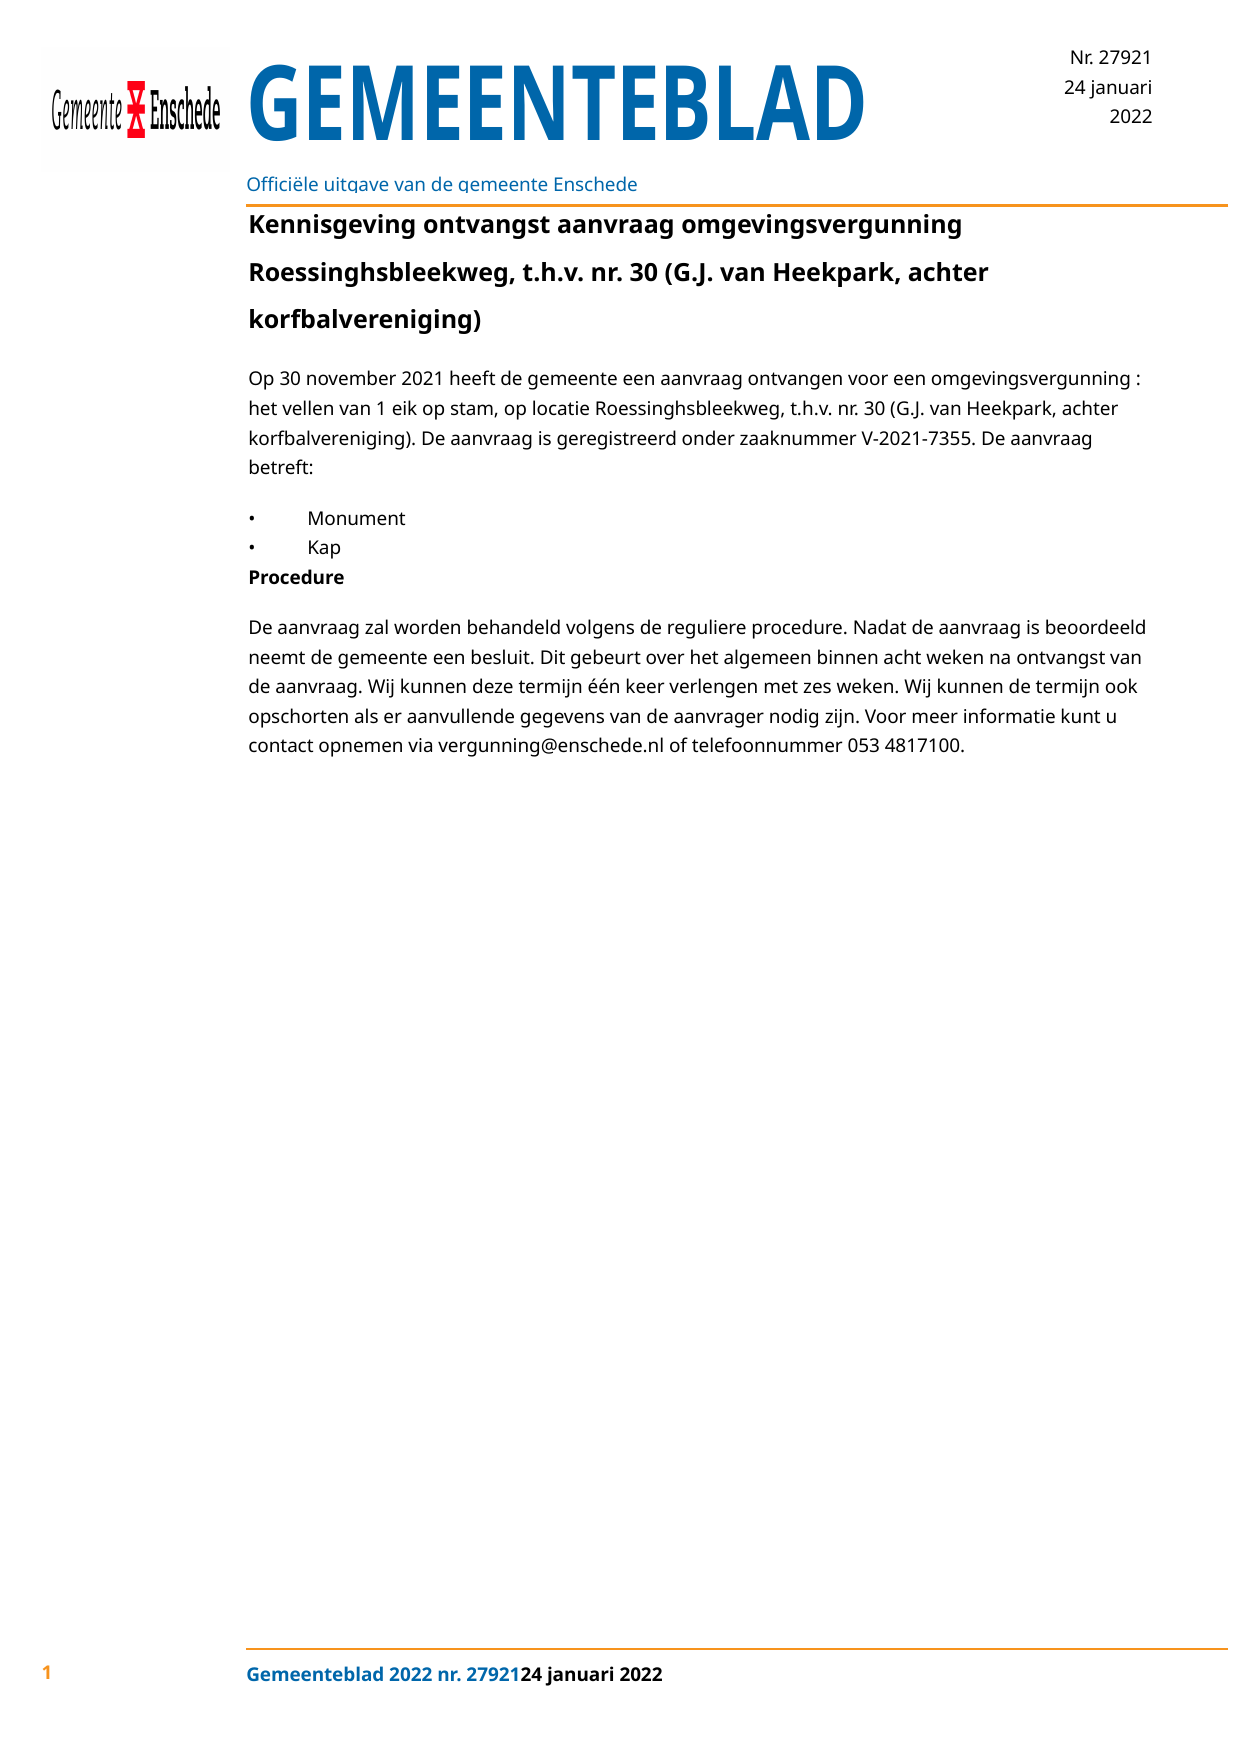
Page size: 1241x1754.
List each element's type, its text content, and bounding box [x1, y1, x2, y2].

text Kennisgeving ontvangst aanvraag omgevingsvergunning Roessinghsbleekweg, t.h.v. nr. 30 (G.J. van Heekpark, achter korfbalvereniging) [248, 207, 1152, 336]
text Procedure [248, 564, 1152, 589]
picture [41, 47, 231, 172]
text Op 30 november 2021 heeft de gemeente een aanvraag ontvangen voor een omgevingsvergunning : het vellen van 1 eik op stam, op locatie Roessinghsbleekweg, t.h.v. nr. 30 (G.J. van Heekpark, achter korfbalvereniging). De aanvraag is geregistreerd onder zaaknummer V-2021-7355. De aanvraag betreft: [248, 366, 1152, 480]
list Monument [248, 505, 1152, 530]
list Kap [248, 534, 1152, 560]
text De aanvraag zal worden behandeld volgens de reguliere procedure. Nadat de aanvraag is beoordeeld neemt de gemeente een besluit. Dit gebeurt over het algemeen binnen acht weken na ontvangst van de aanvraag. Wij kunnen deze termijn één keer verlengen met zes weken. Wij kunnen de termijn ook opschorten als er aanvullende gegevens van de aanvrager nodig zijn. Voor meer informatie kunt u contact opnemen via vergunning@enschede.nl of telefoonnummer 053 4817100. [248, 614, 1152, 758]
